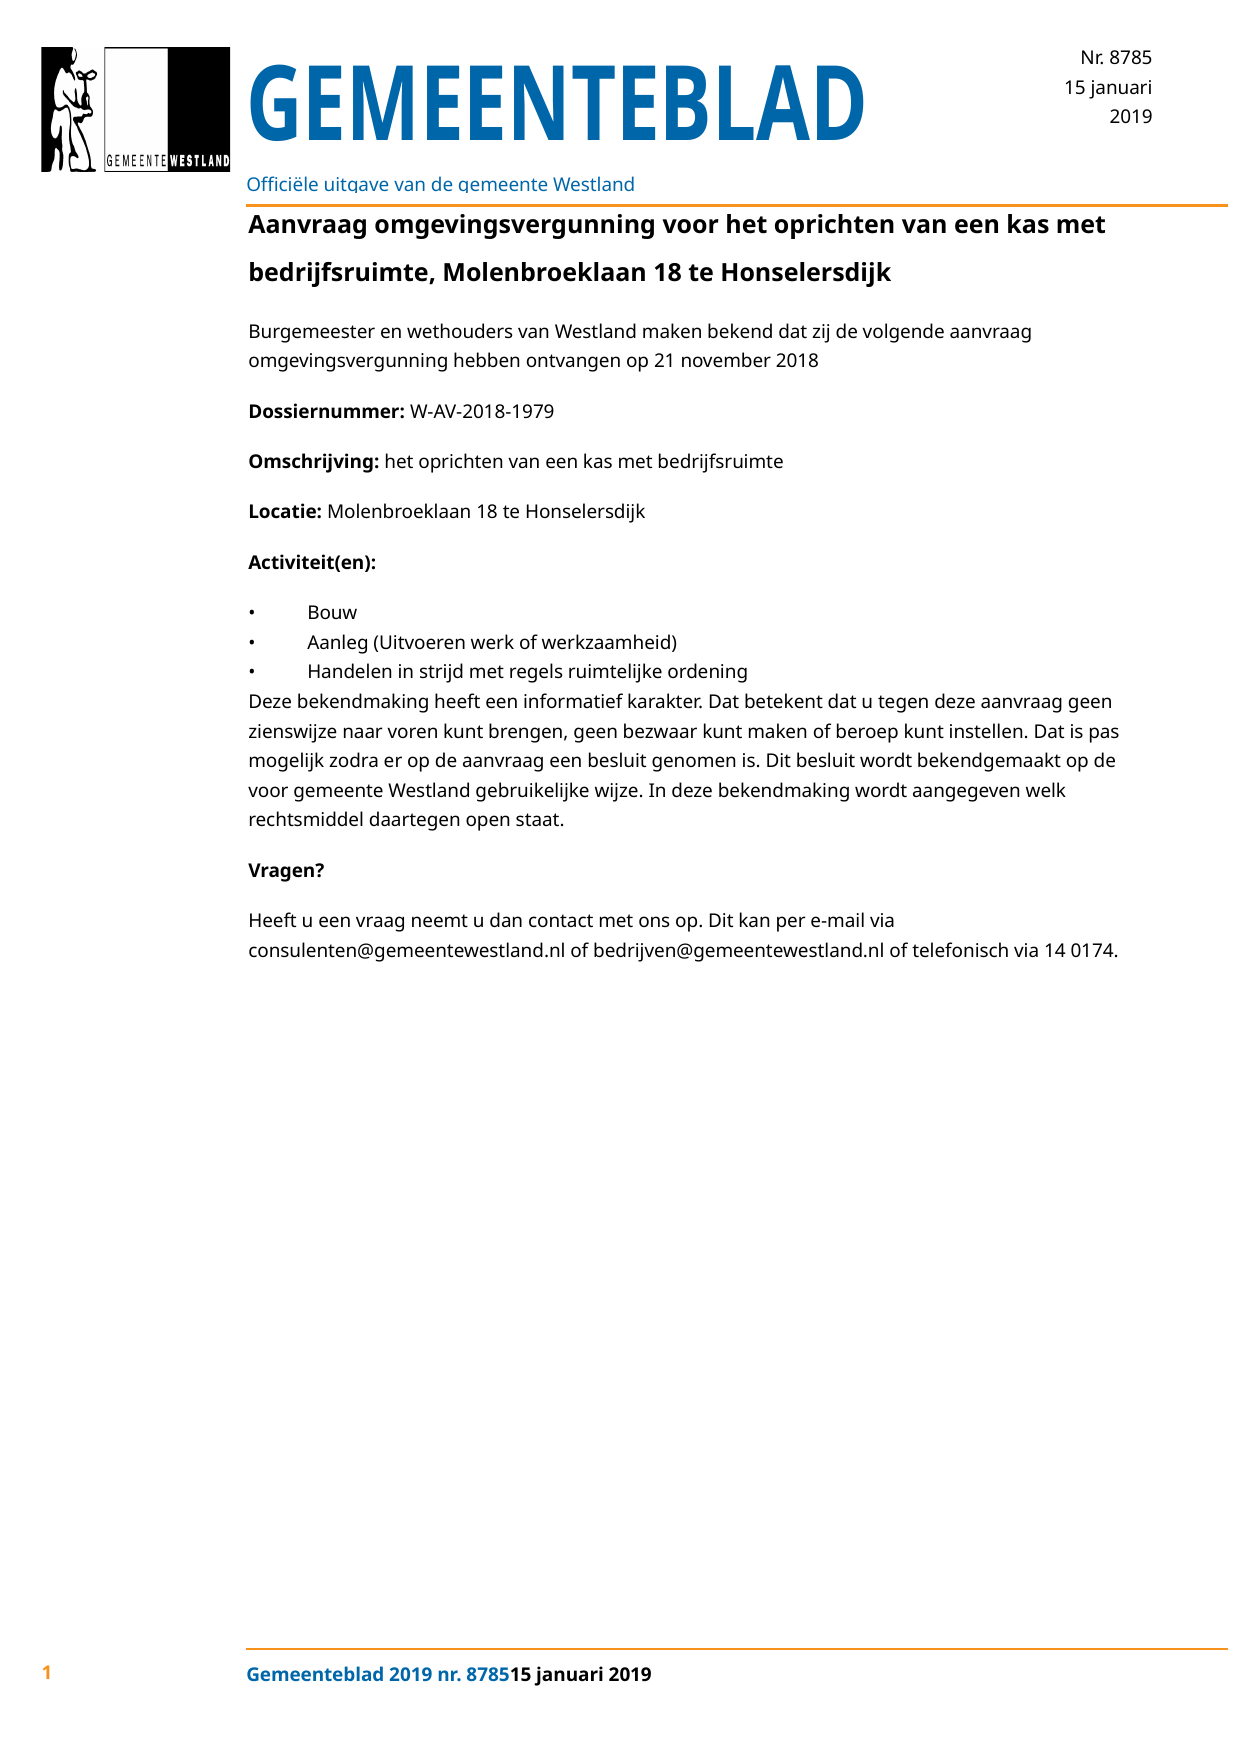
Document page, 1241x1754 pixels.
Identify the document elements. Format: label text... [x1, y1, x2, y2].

list Aanleg (Uitvoeren werk of werkzaamheid) [248, 629, 1152, 655]
text Vragen? [248, 857, 1152, 883]
text Omschrijving: het oprichten van een kas met bedrijfsruimte [248, 448, 1152, 474]
list Bouw [248, 599, 1152, 625]
text Activiteit(en): [248, 549, 1152, 575]
text Deze bekendmaking heeft een informatief karakter. Dat betekent dat u tegen deze aanvraag geen zienswijze naar voren kunt brengen, geen bezwaar kunt maken of beroep kunt instellen. Dat is pas mogelijk zodra er op de aanvraag een besluit genomen is. Dit besluit wordt bekendgemaakt op de voor gemeente Westland gebruikelijke wijze. In deze bekendmaking wordt aangegeven welk rechtsmiddel daartegen open staat. [248, 688, 1152, 832]
text Burgemeester en wethouders van Westland maken bekend dat zij de volgende aanvraag omgevingsvergunning hebben ontvangen op 21 november 2018 [248, 318, 1152, 373]
text Locatie: Molenbroeklaan 18 te Honselersdijk [248, 499, 1152, 524]
list Handelen in strijd met regels ruimtelijke ordening [248, 659, 1152, 684]
text Dossiernummer: W-AV-2018-1979 [248, 398, 1152, 424]
text Heeft u een vraag neemt u dan contact met ons op. Dit kan per e-mail via consulenten@gemeentewestland.nl of bedrijven@gemeentewestland.nl of telefonisch via 14 0174. [248, 907, 1152, 963]
text Aanvraag omgevingsvergunning voor het oprichten van een kas met bedrijfsruimte, Molenbroeklaan 18 te Honselersdijk [248, 207, 1152, 288]
picture [41, 47, 231, 172]
